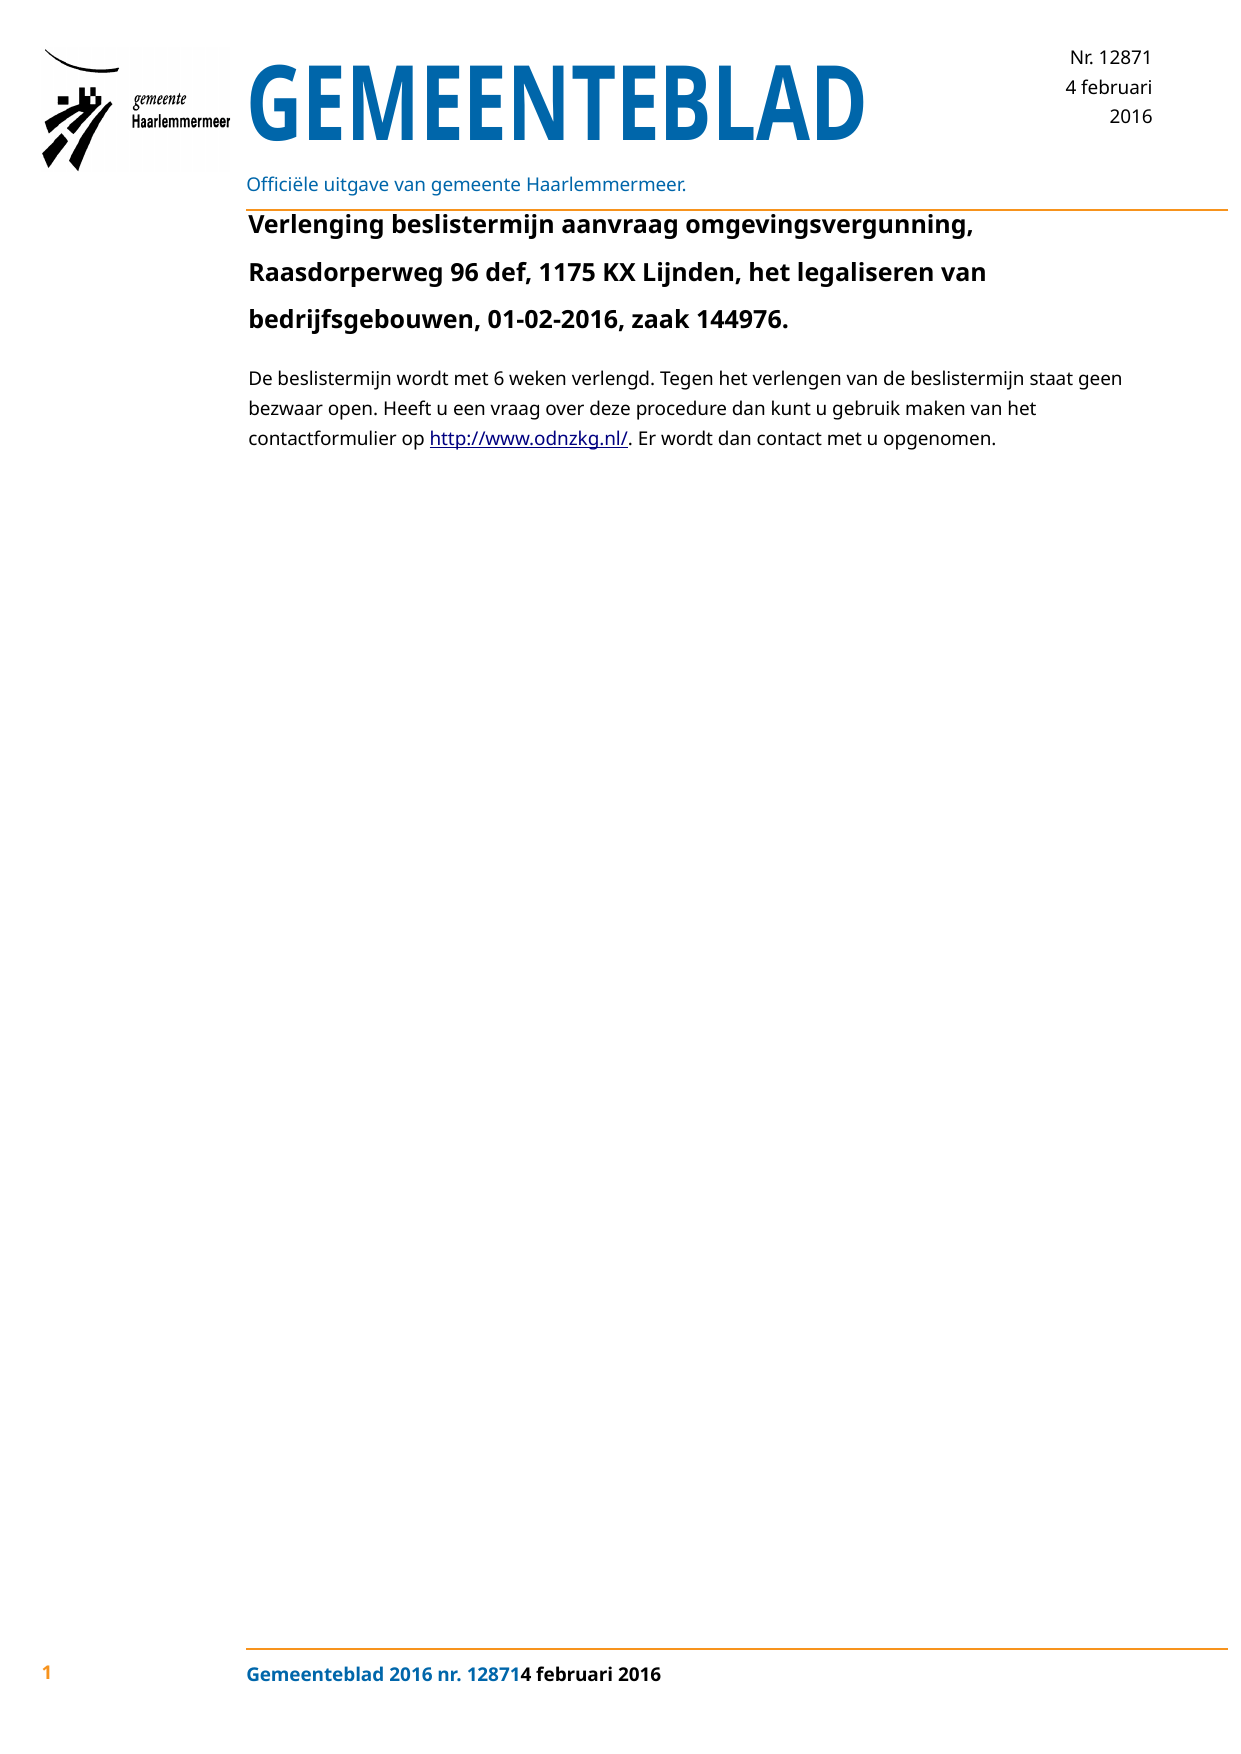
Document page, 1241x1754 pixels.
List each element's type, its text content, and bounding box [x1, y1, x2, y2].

text De beslistermijn wordt met 6 weken verlengd. Tegen het verlengen van de beslistermijn staat geen bezwaar open. Heeft u een vraag over deze procedure dan kunt u gebruik maken van het contactformulier op http://www.odnzkg.nl/. Er wordt dan contact met u opgenomen. [248, 366, 1152, 450]
text Verlenging beslistermijn aanvraag omgevingsvergunning, Raasdorperweg 96 def, 1175 KX Lijnden, het legaliseren van bedrijfsgebouwen, 01-02-2016, zaak 144976. [248, 211, 1152, 336]
picture [41, 47, 231, 172]
